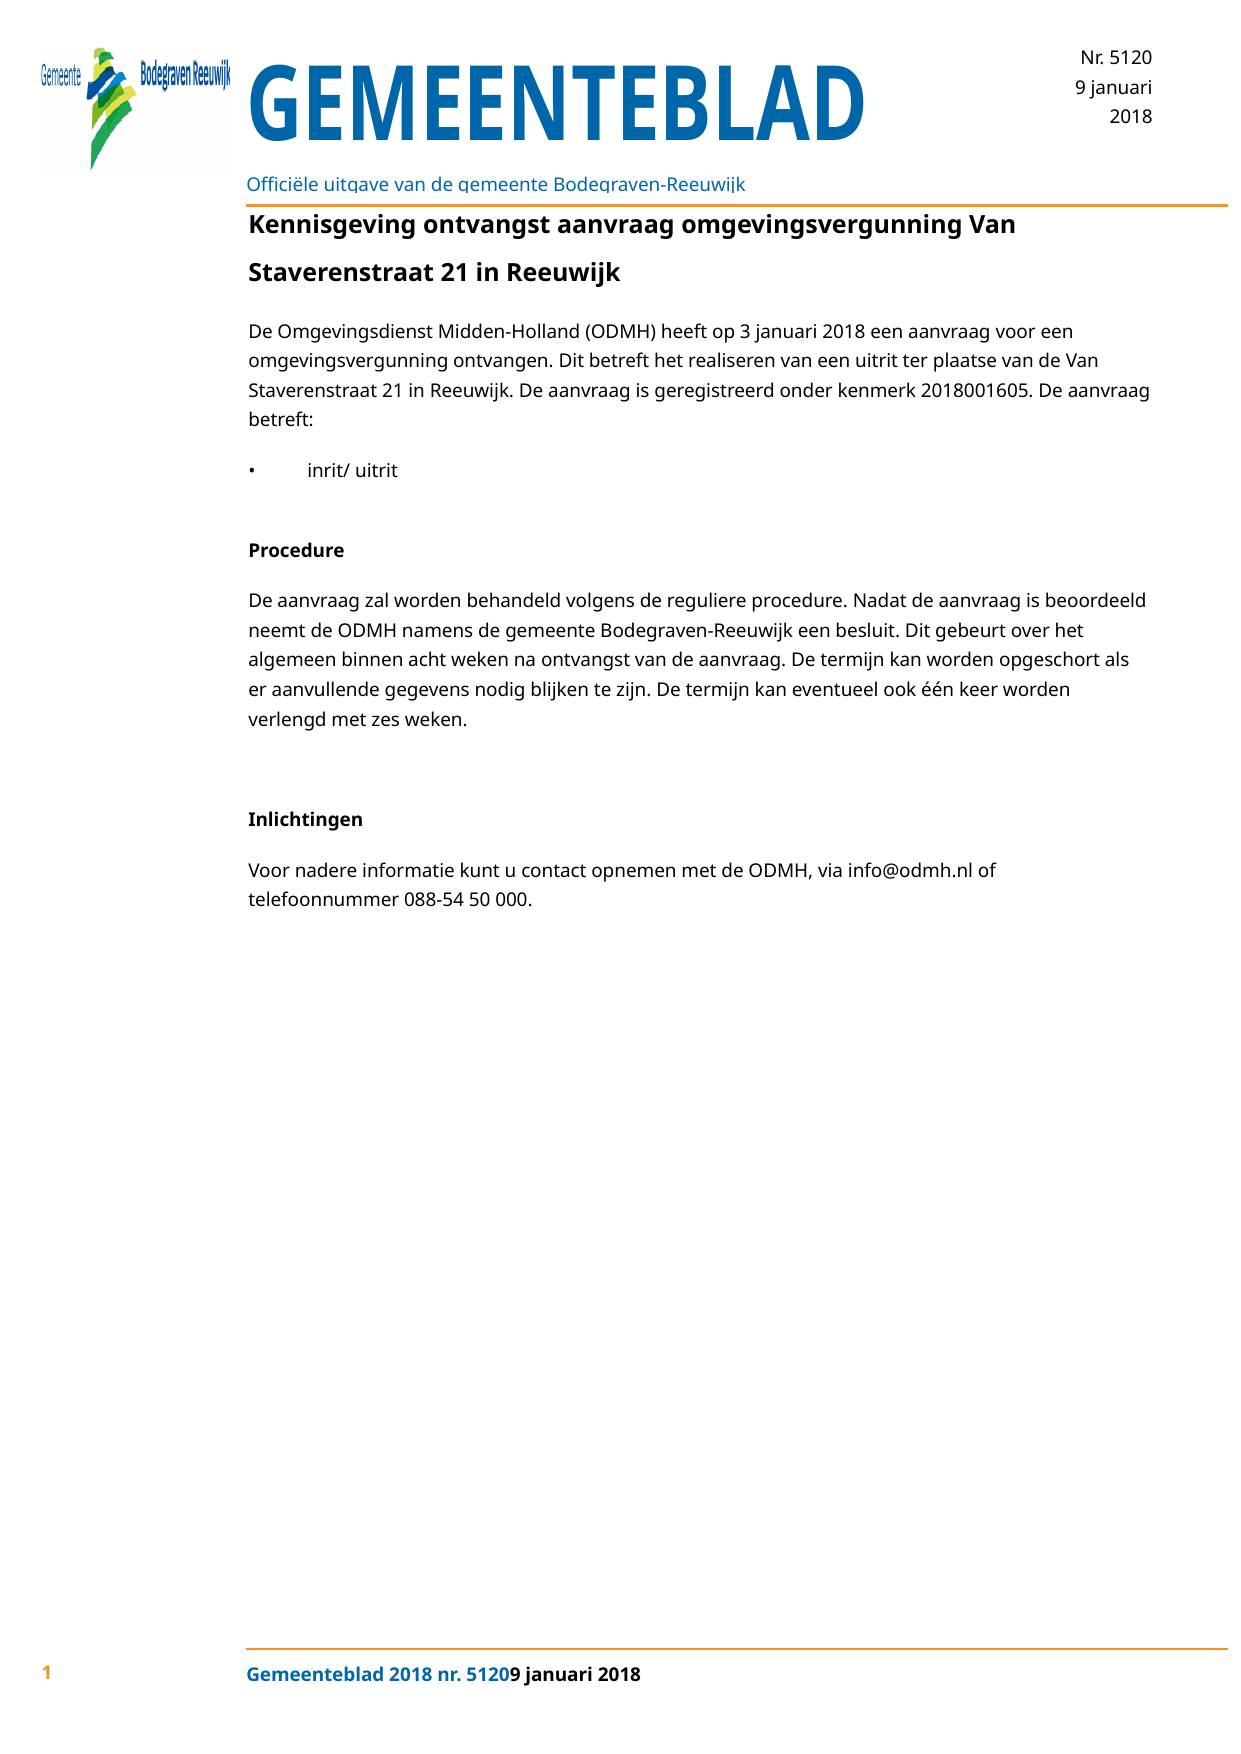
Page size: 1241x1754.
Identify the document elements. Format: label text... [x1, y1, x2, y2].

text Voor nadere informatie kunt u contact opnemen met de ODMH, via info@odmh.nl of telefoonnummer 088-54 50 000. [248, 857, 1152, 912]
text Inlichtingen [248, 807, 1152, 832]
text Procedure [248, 537, 1152, 563]
text Kennisgeving ontvangst aanvraag omgevingsvergunning Van Staverenstraat 21 in Reeuwijk [248, 207, 1152, 288]
list inrit/ uitrit [248, 457, 1152, 483]
picture [41, 47, 231, 172]
text De aanvraag zal worden behandeld volgens de reguliere procedure. Nadat de aanvraag is beoordeeld neemt de ODMH namens de gemeente Bodegraven-Reeuwijk een besluit. Dit gebeurt over het algemeen binnen acht weken na ontvangst van de aanvraag. De termijn kan worden opgeschort als er aanvullende gegevens nodig blijken te zijn. De termijn kan eventueel ook één keer worden verlengd met zes weken. [248, 587, 1152, 732]
text De Omgevingsdienst Midden-Holland (ODMH) heeft op 3 januari 2018 een aanvraag voor een omgevingsvergunning ontvangen. Dit betreft het realiseren van een uitrit ter plaatse van de Van Staverenstraat 21 in Reeuwijk. De aanvraag is geregistreerd onder kenmerk 2018001605. De aanvraag betreft: [248, 318, 1152, 432]
